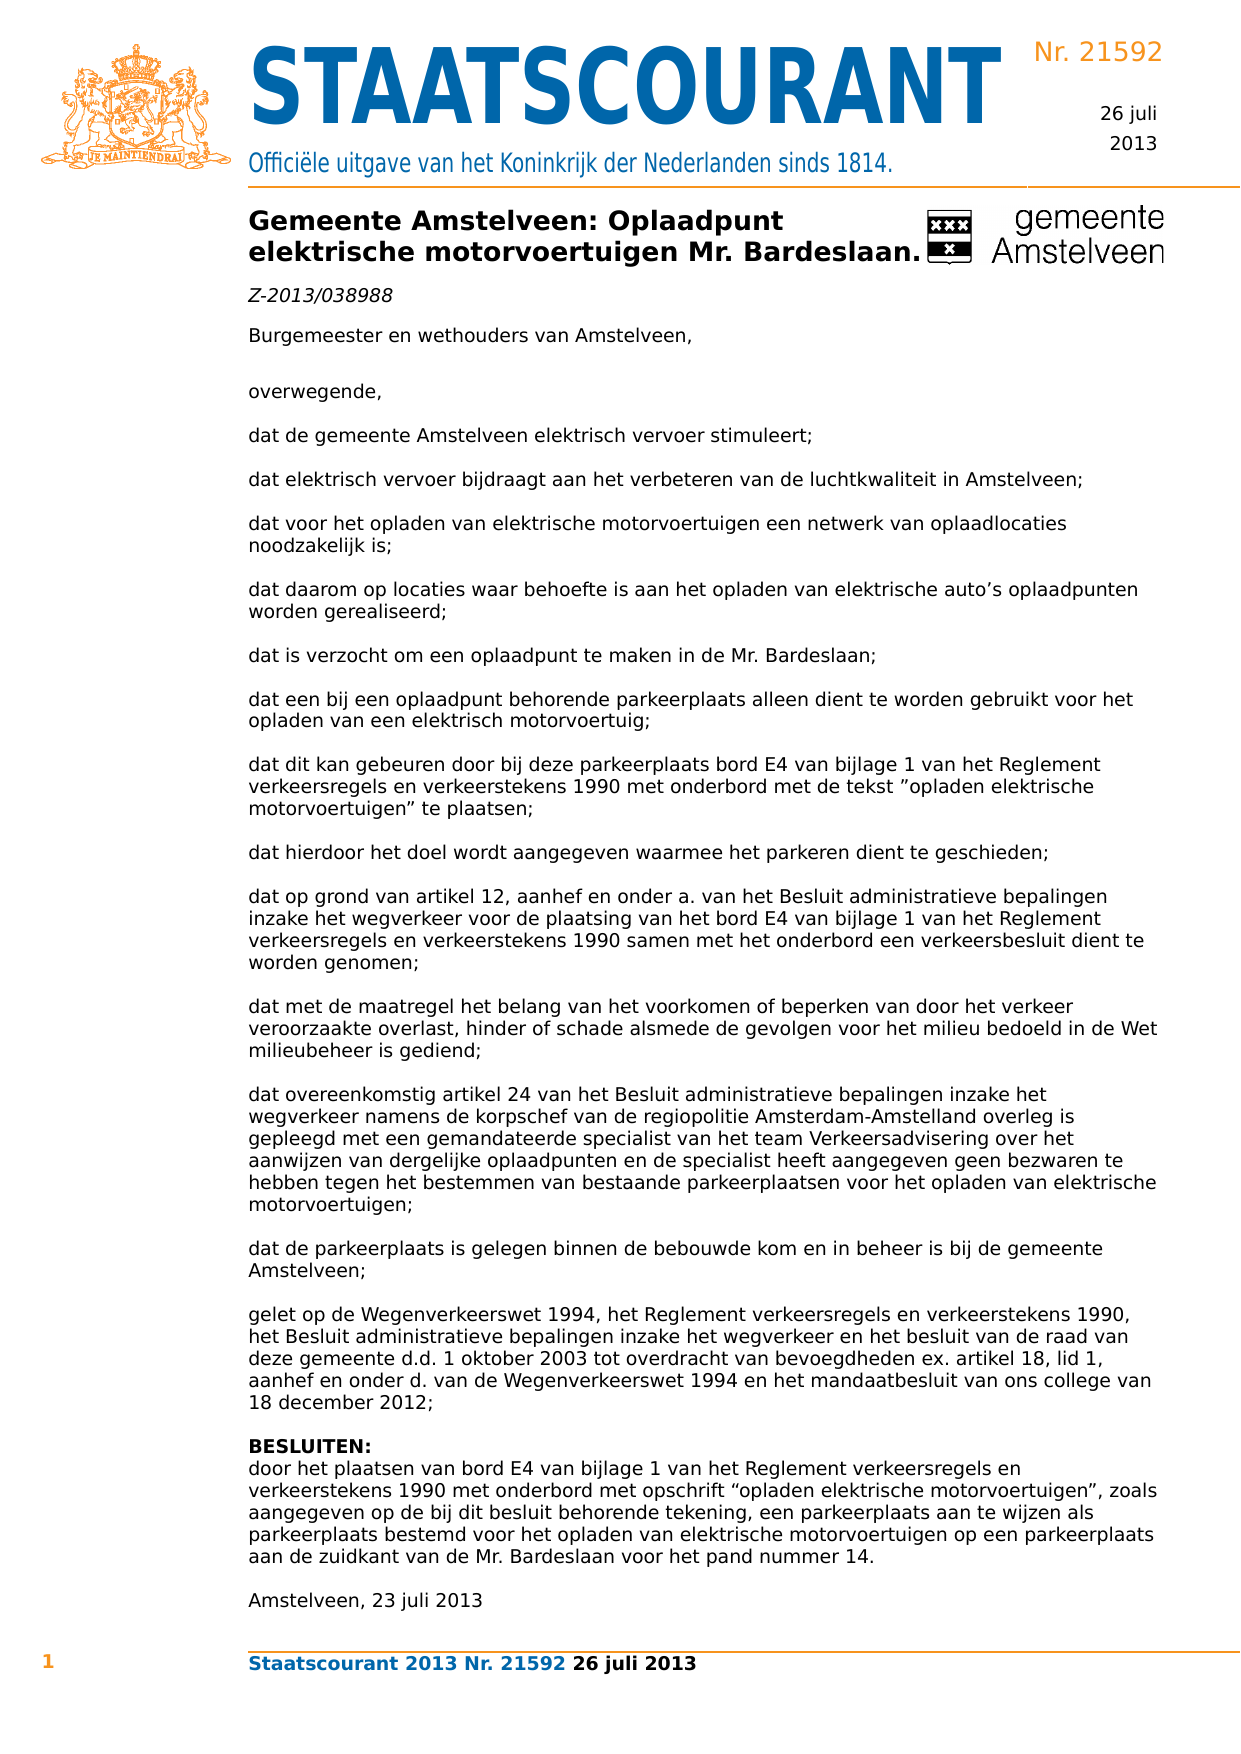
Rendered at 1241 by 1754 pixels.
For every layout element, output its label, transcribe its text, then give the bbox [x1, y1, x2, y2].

text dat de parkeerplaats is gelegen binnen de bebouwde kom en in beheer is bij de gemeente Amstelveen; [248, 1238, 1163, 1282]
text Amstelveen, 23 juli 2013 [248, 1589, 1163, 1612]
text door het plaatsen van bord E4 van bijlage 1 van het Reglement verkeersregels en verkeerstekens 1990 met onderbord met opschrift “opladen elektrische motorvoertuigen”, zoals aangegeven op de bij dit besluit behorende tekening, een parkeerplaats aan te wijzen als parkeerplaats bestemd voor het opladen van elektrische motorvoertuigen op een parkeerplaats aan de zuidkant van de Mr. Bardeslaan voor het pand nummer 14. [248, 1458, 1163, 1568]
subtitle Gemeente Amstelveen: Oplaadpunt elektrische motorvoertuigen Mr. Bardeslaan. [248, 206, 1163, 268]
text Z-2013/038988 [248, 285, 1163, 307]
text dat voor het opladen van elektrische motorvoertuigen een netwerk van oplaadlocaties noodzakelijk is; [248, 513, 1163, 557]
text dat een bij een oplaadpunt behorende parkeerplaats alleen dient te worden gebruikt voor het opladen van een elektrisch motorvoertuig; [248, 688, 1163, 732]
text dat overeenkomstig artikel 24 van het Besluit administratieve bepalingen inzake het wegverkeer namens de korpschef van de regiopolitie Amsterdam-Amstelland overleg is gepleegd met een gemandateerde specialist van het team Verkeersadvisering over het aanwijzen van dergelijke oplaadpunten en de specialist heeft aangegeven geen bezwaren te hebben tegen het bestemmen van bestaande parkeerplaatsen voor het opladen van elektrische motorvoertuigen; [248, 1084, 1163, 1216]
text dat hierdoor het doel wordt aangegeven waarmee het parkeren dient te geschieden; [248, 842, 1163, 864]
text gelet op de Wegenverkeerswet 1994, het Reglement verkeersregels en verkeerstekens 1990, het Besluit administratieve bepalingen inzake het wegverkeer en het besluit van de raad van deze gemeente d.d. 1 oktober 2003 tot overdracht van bevoegdheden ex. artikel 18, lid 1, aanhef en onder d. van de Wegenverkeerswet 1994 en het mandaatbesluit van ons college van 18 december 2012; [248, 1304, 1163, 1414]
text overwegende, [248, 381, 1163, 403]
text dat is verzocht om een oplaadpunt te maken in de Mr. Bardeslaan; [248, 644, 1163, 666]
text dat dit kan gebeuren door bij deze parkeerplaats bord E4 van bijlage 1 van het Reglement verkeersregels en verkeerstekens 1990 met onderbord met de tekst ”opladen elektrische motorvoertuigen” te plaatsen; [248, 754, 1163, 820]
text Burgemeester en wethouders van Amstelveen, [248, 325, 1163, 347]
text BESLUITEN: [248, 1436, 1163, 1458]
text dat op grond van artikel 12, aanhef en onder a. van het Besluit administratieve bepalingen inzake het wegverkeer voor de plaatsing van het bord E4 van bijlage 1 van het Reglement verkeersregels en verkeerstekens 1990 samen met het onderbord een verkeersbesluit dient te worden genomen; [248, 886, 1163, 974]
text dat de gemeente Amstelveen elektrisch vervoer stimuleert; [248, 425, 1163, 447]
text dat met de maatregel het belang van het voorkomen of beperken van door het verkeer veroorzaakte overlast, hinder of schade alsmede de gevolgen voor het milieu bedoeld in de Wet milieubeheer is gediend; [248, 996, 1163, 1062]
text dat elektrisch vervoer bijdraagt aan het verbeteren van de luchtkwaliteit in Amstelveen; [248, 469, 1163, 491]
picture [41, 44, 231, 169]
picture [927, 205, 1164, 265]
text dat daarom op locaties waar behoefte is aan het opladen van elektrische auto’s oplaadpunten worden gerealiseerd; [248, 578, 1163, 622]
